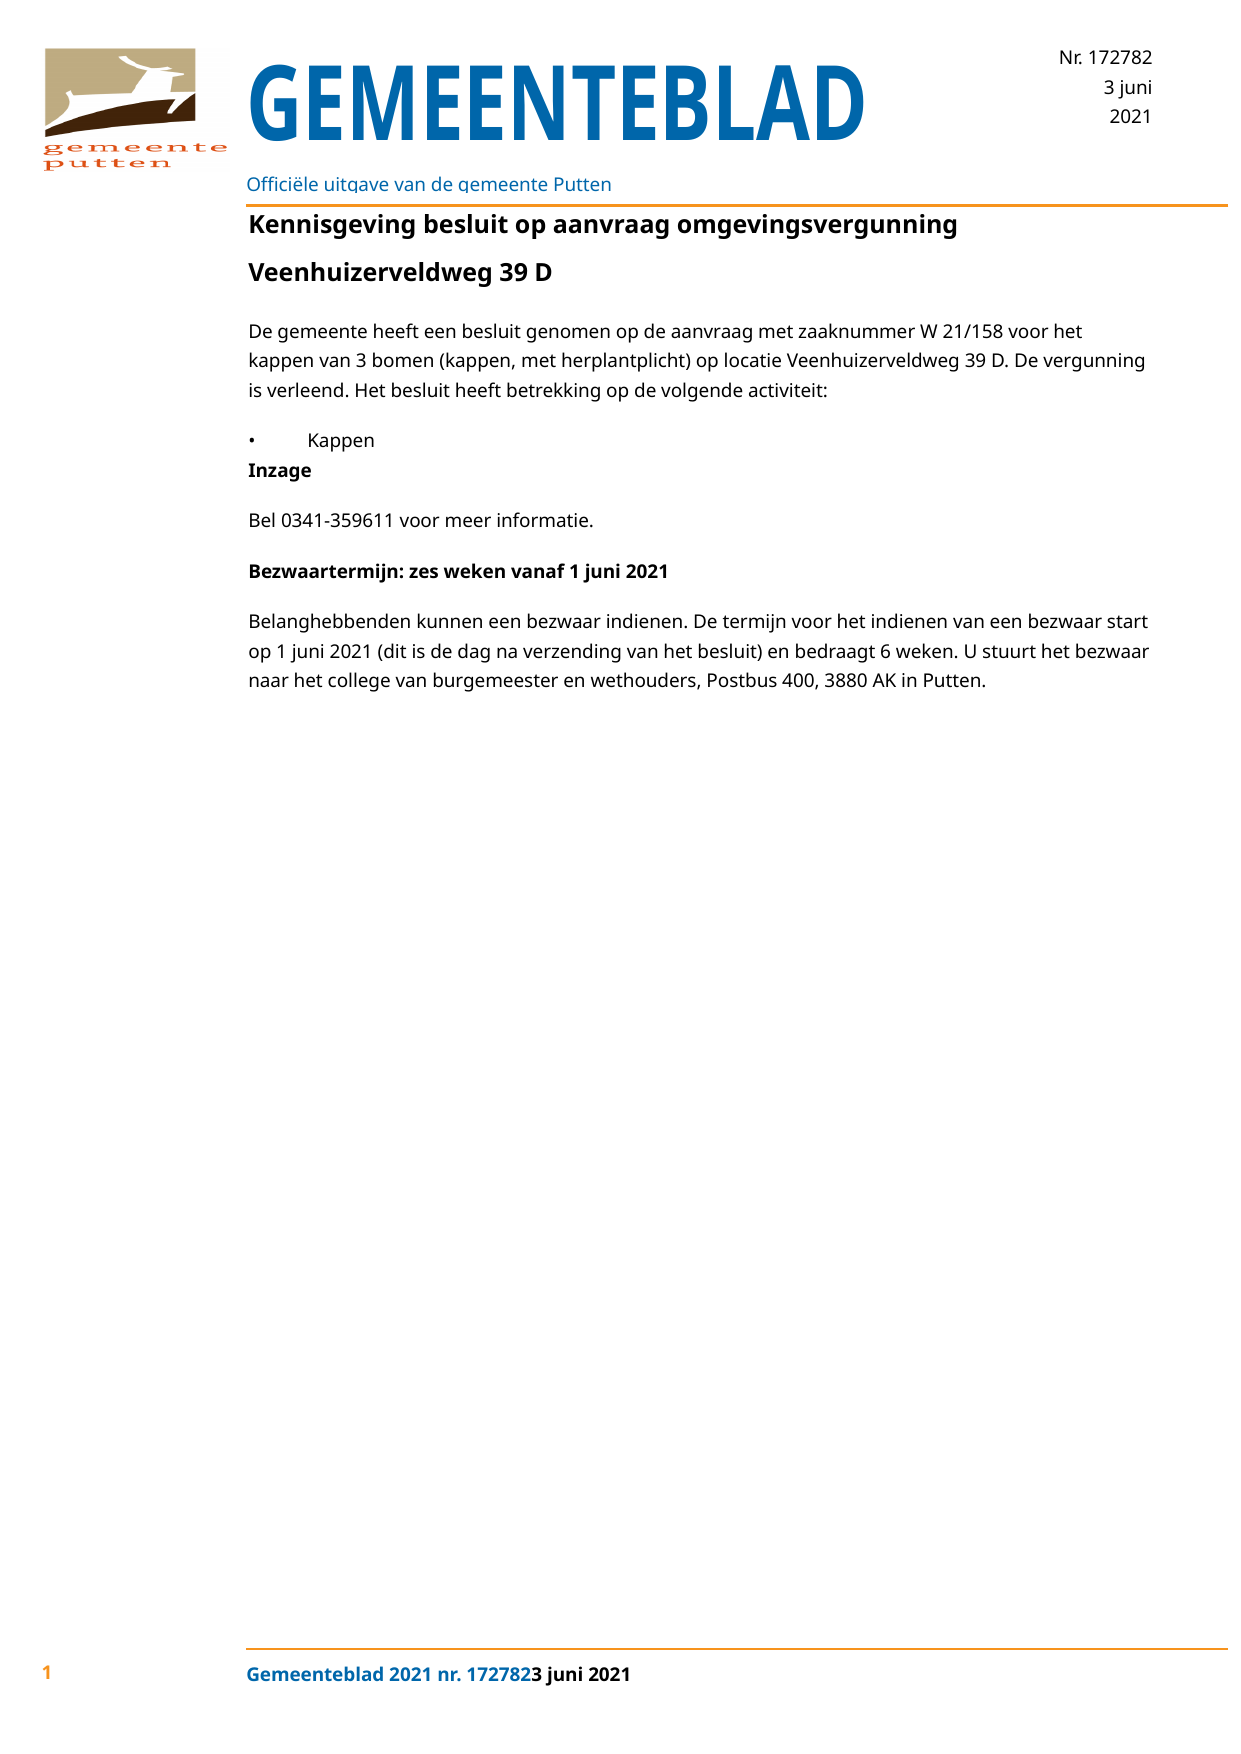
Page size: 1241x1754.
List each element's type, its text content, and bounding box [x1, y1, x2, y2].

picture [41, 47, 231, 172]
text Bel 0341-359611 voor meer informatie. [248, 507, 1152, 533]
text Bezwaartermijn: zes weken vanaf 1 juni 2021 [248, 558, 1152, 584]
text De gemeente heeft een besluit genomen op de aanvraag met zaaknummer W 21/158 voor het kappen van 3 bomen (kappen, met herplantplicht) op locatie Veenhuizerveldweg 39 D. De vergunning is verleend. Het besluit heeft betrekking op de volgende activiteit: [248, 318, 1152, 403]
text Inzage [248, 457, 1152, 483]
text Kennisgeving besluit op aanvraag omgevingsvergunning Veenhuizerveldweg 39 D [248, 207, 1152, 288]
text Belanghebbenden kunnen een bezwaar indienen. De termijn voor het indienen van een bezwaar start op 1 juni 2021 (dit is de dag na verzending van het besluit) en bedraagt 6 weken. U stuurt het bezwaar naar het college van burgemeester en wethouders, Postbus 400, 3880 AK in Putten. [248, 608, 1152, 693]
list Kappen [248, 427, 1152, 453]
